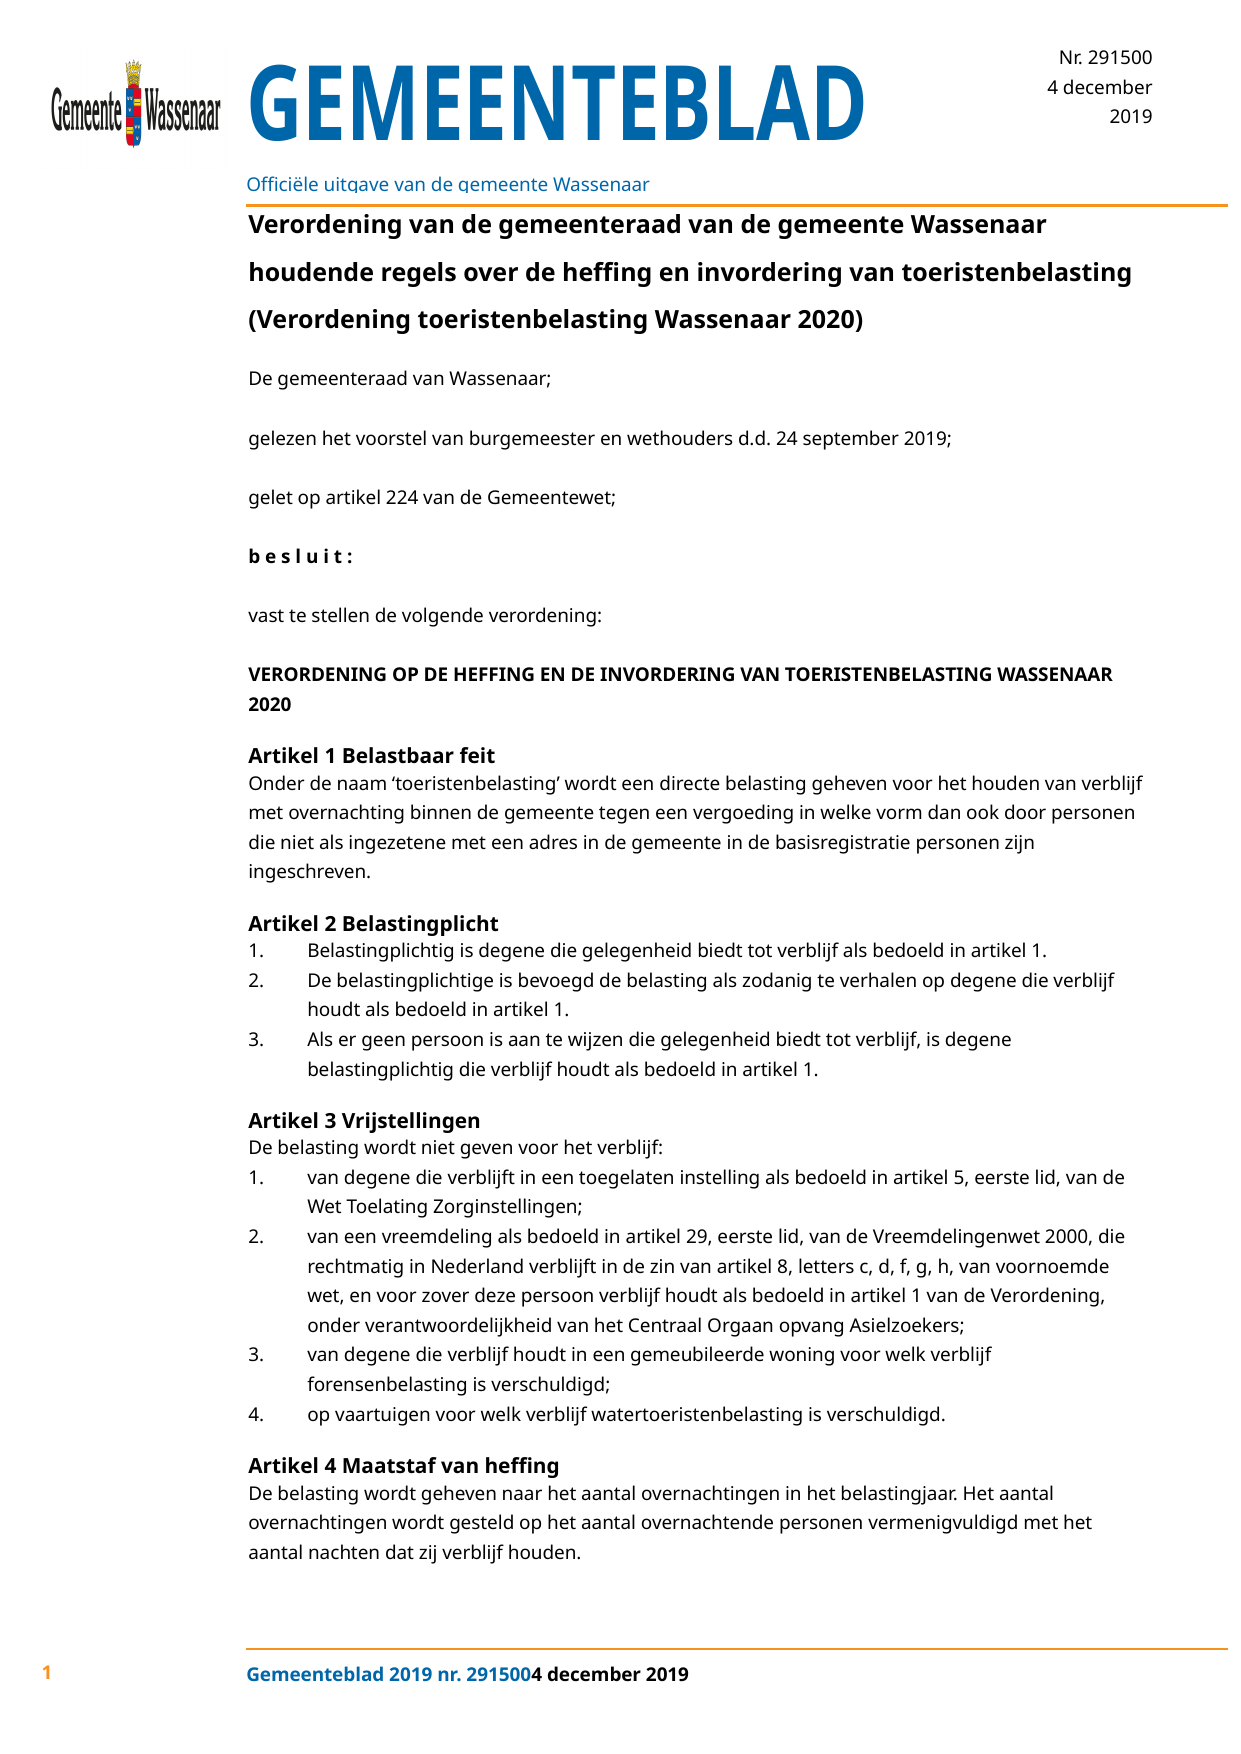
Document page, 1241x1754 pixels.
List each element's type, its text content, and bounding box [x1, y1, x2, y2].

text Onder de naam ‘toeristenbelasting’ wordt een directe belasting geheven voor het houden van verblijf met overnachting binnen de gemeente tegen een vergoeding in welke vorm dan ook door personen die niet als ingezetene met een adres in de gemeente in de basisregistratie personen zijn ingeschreven. [248, 770, 1152, 884]
text VERORDENING OP DE HEFFING EN DE INVORDERING VAN TOERISTENBELASTING WASSENAAR 2020 [248, 661, 1152, 717]
list De belastingplichtige is bevoegd de belasting als zodanig te verhalen op degene die verblijf houdt als bedoeld in artikel 1. [248, 967, 1152, 1022]
text gelezen het voorstel van burgemeester en wethouders d.d. 24 september 2019; [248, 425, 1152, 450]
list van degene die verblijft in een toegelaten instelling als bedoeld in artikel 5, eerste lid, van de Wet Toelating Zorginstellingen; [248, 1164, 1152, 1219]
text Artikel 2 Belastingplicht [248, 909, 1152, 937]
list van degene die verblijf houdt in een gemeubileerde woning voor welk verblijf forensenbelasting is verschuldigd; [248, 1342, 1152, 1397]
text b e s l u i t : [248, 543, 1152, 569]
text Artikel 4 Maatstaf van heffing [248, 1451, 1152, 1480]
list Belastingplichtig is degene die gelegenheid biedt tot verblijf als bedoeld in artikel 1. [248, 937, 1152, 963]
text De belasting wordt geheven naar het aantal overnachtingen in het belastingjaar. Het aantal overnachtingen wordt gesteld op het aantal overnachtende personen vermenigvuldigd met het aantal nachten dat zij verblijf houden. [248, 1480, 1152, 1564]
text gelet op artikel 224 van de Gemeentewet; [248, 484, 1152, 509]
text Verordening van de gemeenteraad van de gemeente Wassenaar houdende regels over de heffing en invordering van toeristenbelasting (Verordening toeristenbelasting Wassenaar 2020) [248, 207, 1152, 336]
text De belasting wordt niet geven voor het verblijf: [248, 1134, 1152, 1160]
list op vaartuigen voor welk verblijf watertoeristenbelasting is verschuldigd. [248, 1401, 1152, 1427]
picture [41, 47, 231, 172]
text vast te stellen de volgende verordening: [248, 602, 1152, 628]
list Als er geen persoon is aan te wijzen die gelegenheid biedt tot verblijf, is degene belastingplichtig die verblijf houdt als bedoeld in artikel 1. [248, 1026, 1152, 1081]
text Artikel 3 Vrijstellingen [248, 1106, 1152, 1134]
text Artikel 1 Belastbaar feit [248, 741, 1152, 770]
list van een vreemdeling als bedoeld in artikel 29, eerste lid, van de Vreemdelingenwet 2000, die rechtmatig in Nederland verblijft in de zin van artikel 8, letters c, d, f, g, h, van voornoemde wet, en voor zover deze persoon verblijf houdt als bedoeld in artikel 1 van de Verordening, onder verantwoordelijkheid van het Centraal Orgaan opvang Asielzoekers; [248, 1223, 1152, 1338]
text De gemeenteraad van Wassenaar; [248, 366, 1152, 391]
